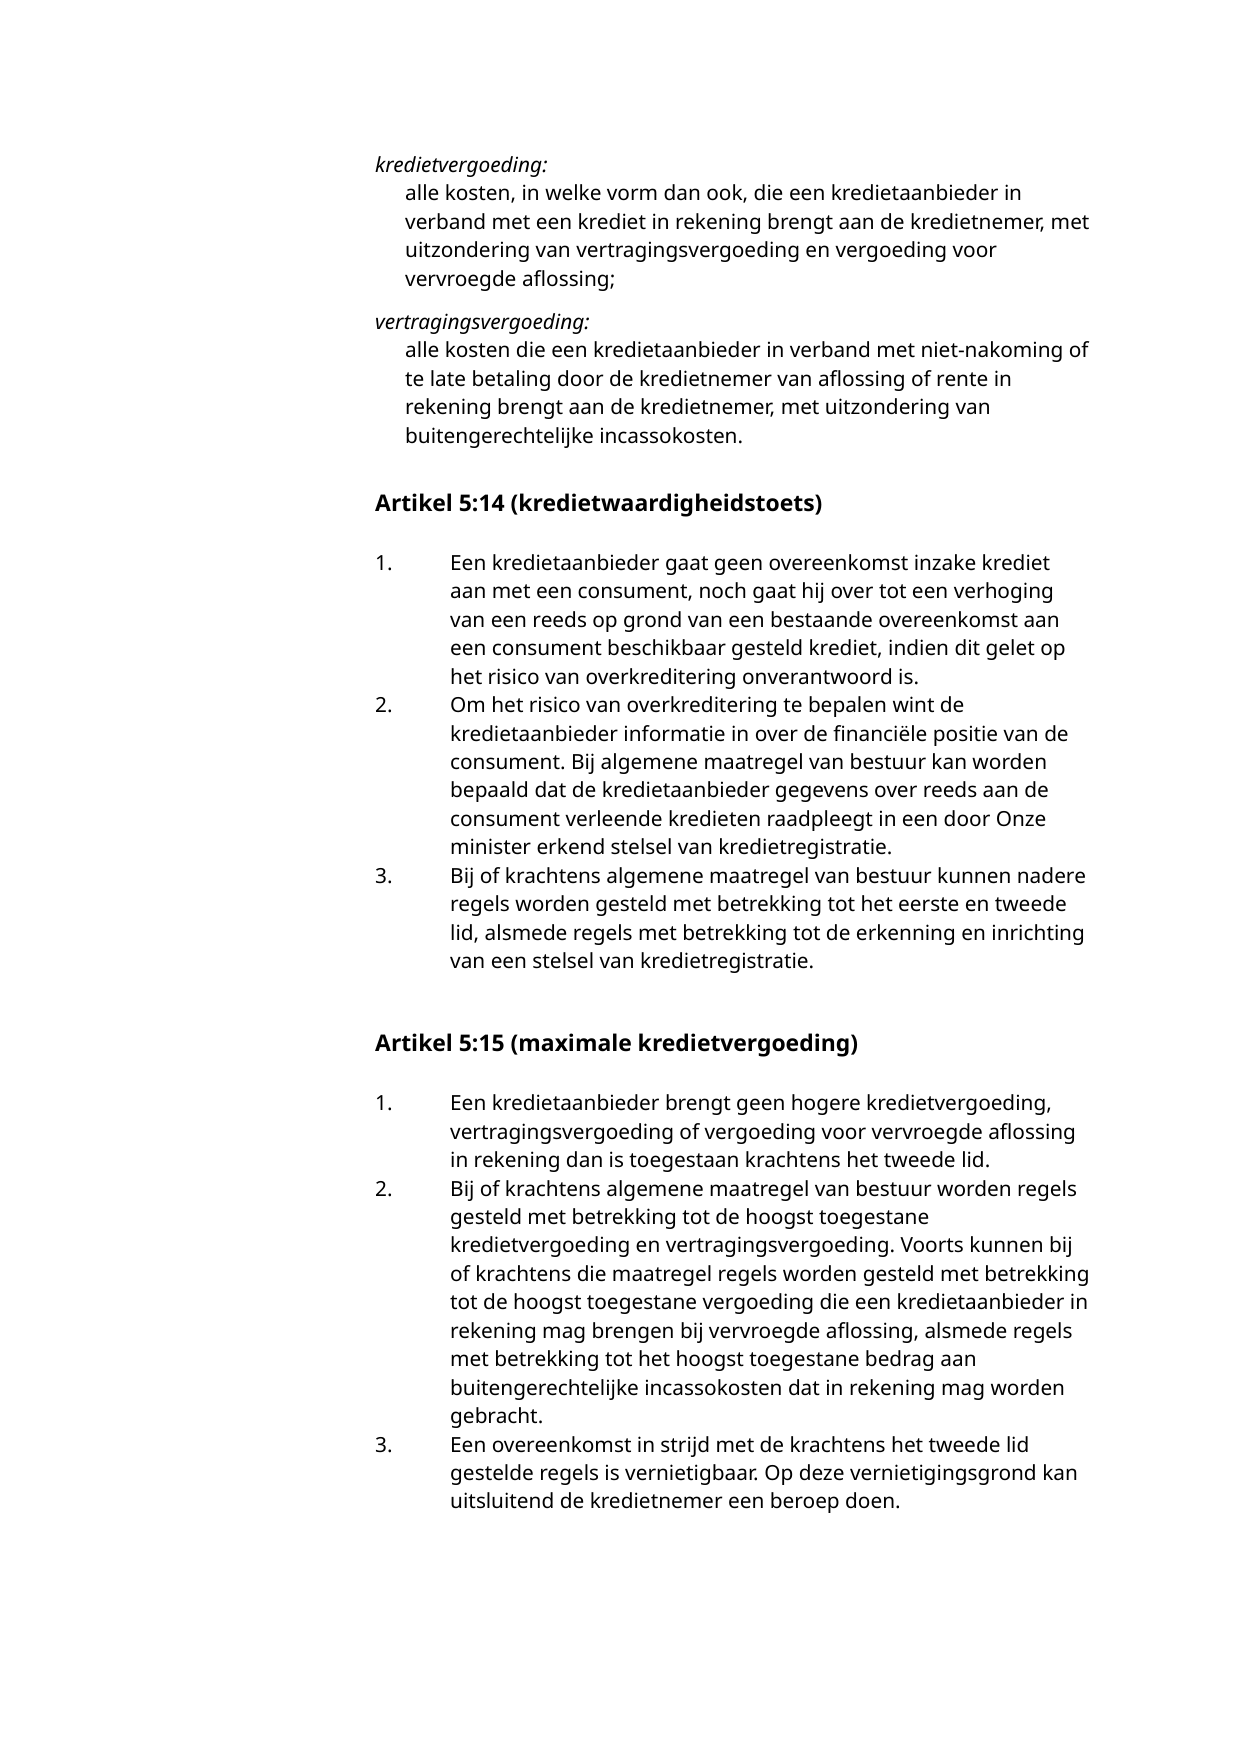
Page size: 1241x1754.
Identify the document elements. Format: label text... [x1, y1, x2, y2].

text vertragingsvergoeding: [375, 307, 1090, 336]
list Een overeenkomst in strijd met de krachtens het tweede lid gestelde regels is vernietigbaar. Op deze vernietigingsgrond kan uitsluitend de kredietnemer een beroep doen. [375, 1430, 1090, 1515]
subtitle Artikel 5:14 (kredietwaardigheidstoets) [375, 487, 1090, 518]
subtitle Artikel 5:15 (maximale kredietvergoeding) [375, 1027, 1090, 1058]
list Om het risico van overkreditering te bepalen wint de kredietaanbieder informatie in over de financiële positie van de consument. Bij algemene maatregel van bestuur kan worden bepaald dat de kredietaanbieder gegevens over reeds aan de consument verleende kredieten raadpleegt in een door Onze minister erkend stelsel van kredietregistratie. [375, 690, 1090, 861]
text kredietvergoeding: [375, 150, 1090, 178]
list Bij of krachtens algemene maatregel van bestuur worden regels gesteld met betrekking tot de hoogst toegestane kredietvergoeding en vertragingsvergoeding. Voorts kunnen bij of krachtens die maatregel regels worden gesteld met betrekking tot de hoogst toegestane vergoeding die een kredietaanbieder in rekening mag brengen bij vervroegde aflossing, alsmede regels met betrekking tot het hoogst toegestane bedrag aan buitengerechtelijke incassokosten dat in rekening mag worden gebracht. [375, 1174, 1090, 1430]
list Bij of krachtens algemene maatregel van bestuur kunnen nadere regels worden gesteld met betrekking tot het eerste en tweede lid, alsmede regels met betrekking tot de erkenning en inrichting van een stelsel van kredietregistratie. [375, 861, 1090, 975]
text alle kosten die een kredietaanbieder in verband met niet-nakoming of te late betaling door de kredietnemer van aflossing of rente in rekening brengt aan de kredietnemer, met uitzondering van buitengerechtelijke incassokosten. [405, 336, 1090, 449]
text alle kosten, in welke vorm dan ook, die een kredietaanbieder in verband met een krediet in rekening brengt aan de kredietnemer, met uitzondering van vertragingsvergoeding en vergoeding voor vervroegde aflossing; [405, 178, 1090, 292]
list Een kredietaanbieder brengt geen hogere kredietvergoeding, vertragingsvergoeding of vergoeding voor vervroegde aflossing in rekening dan is toegestaan krachtens het tweede lid. [375, 1088, 1090, 1174]
list Een kredietaanbieder gaat geen overeenkomst inzake krediet aan met een consument, noch gaat hij over tot een verhoging van een reeds op grond van een bestaande overeenkomst aan een consument beschikbaar gesteld krediet, indien dit gelet op het risico van overkreditering onverantwoord is. [375, 548, 1090, 690]
